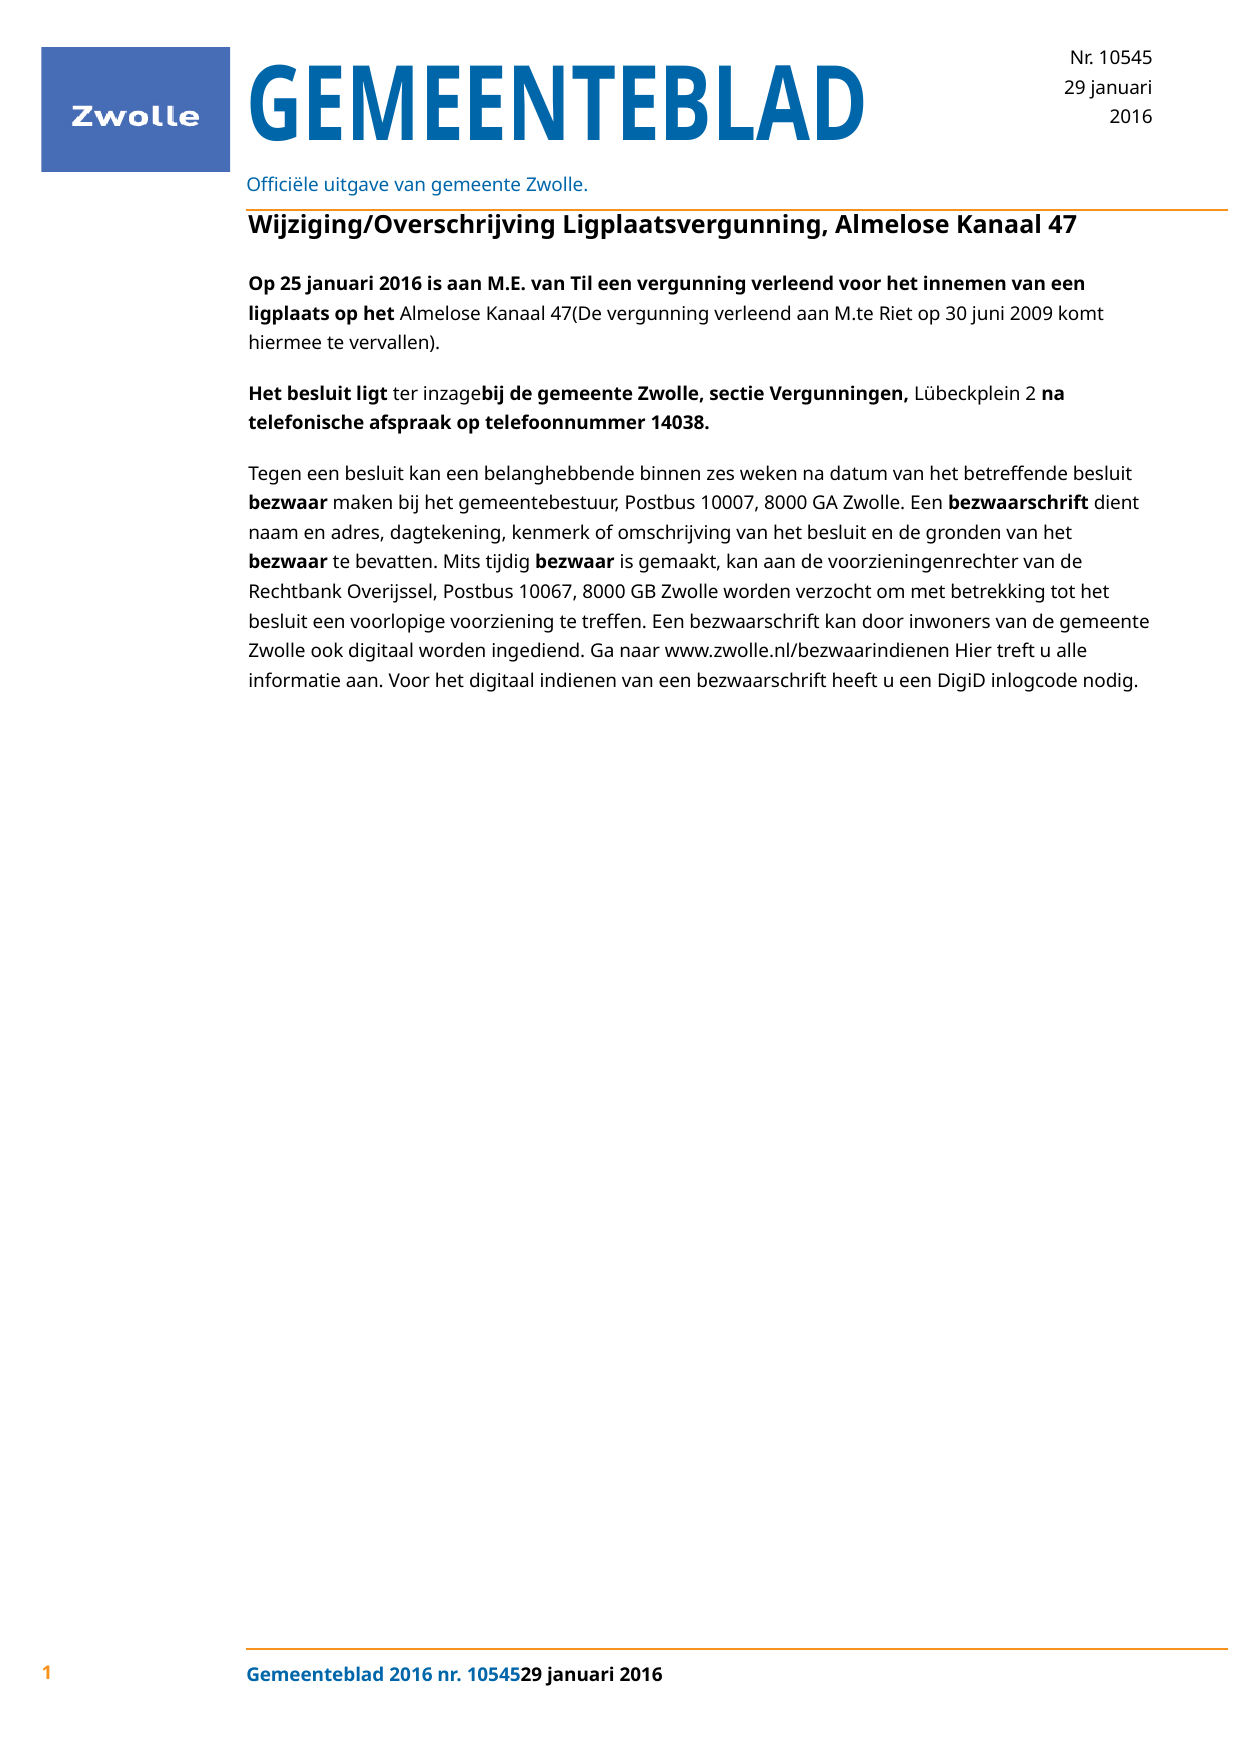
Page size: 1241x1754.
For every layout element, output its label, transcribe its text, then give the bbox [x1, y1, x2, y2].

text Tegen een besluit kan een belanghebbende binnen zes weken na datum van het betreffende besluit bezwaar maken bij het gemeentebestuur, Postbus 10007, 8000 GA Zwolle. Een bezwaarschrift dient naam en adres, dagtekening, kenmerk of omschrijving van het besluit en de gronden van het bezwaar te bevatten. Mits tijdig bezwaar is gemaakt, kan aan de voorzieningenrechter van de Rechtbank Overijssel, Postbus 10067, 8000 GB Zwolle worden verzocht om met betrekking tot het besluit een voorlopige voorziening te treffen. Een bezwaarschrift kan door inwoners van de gemeente Zwolle ook digitaal worden ingediend. Ga naar www.zwolle.nl/bezwaarindienen Hier treft u alle informatie aan. Voor het digitaal indienen van een bezwaarschrift heeft u een DigiD inlogcode nodig. [248, 460, 1152, 693]
picture [41, 47, 231, 172]
text Op 25 januari 2016 is aan M.E. van Til een vergunning verleend voor het innemen van een ligplaats op het Almelose Kanaal 47(De vergunning verleend aan M.te Riet op 30 juni 2009 komt hiermee te vervallen). [248, 270, 1152, 355]
text Wijziging/Overschrijving Ligplaatsvergunning, Almelose Kanaal 47 [248, 211, 1152, 241]
text Het besluit ligt ter inzagebij de gemeente Zwolle, sectie Vergunningen, Lübeckplein 2 na telefonische afspraak op telefoonnummer 14038. [248, 380, 1152, 435]
